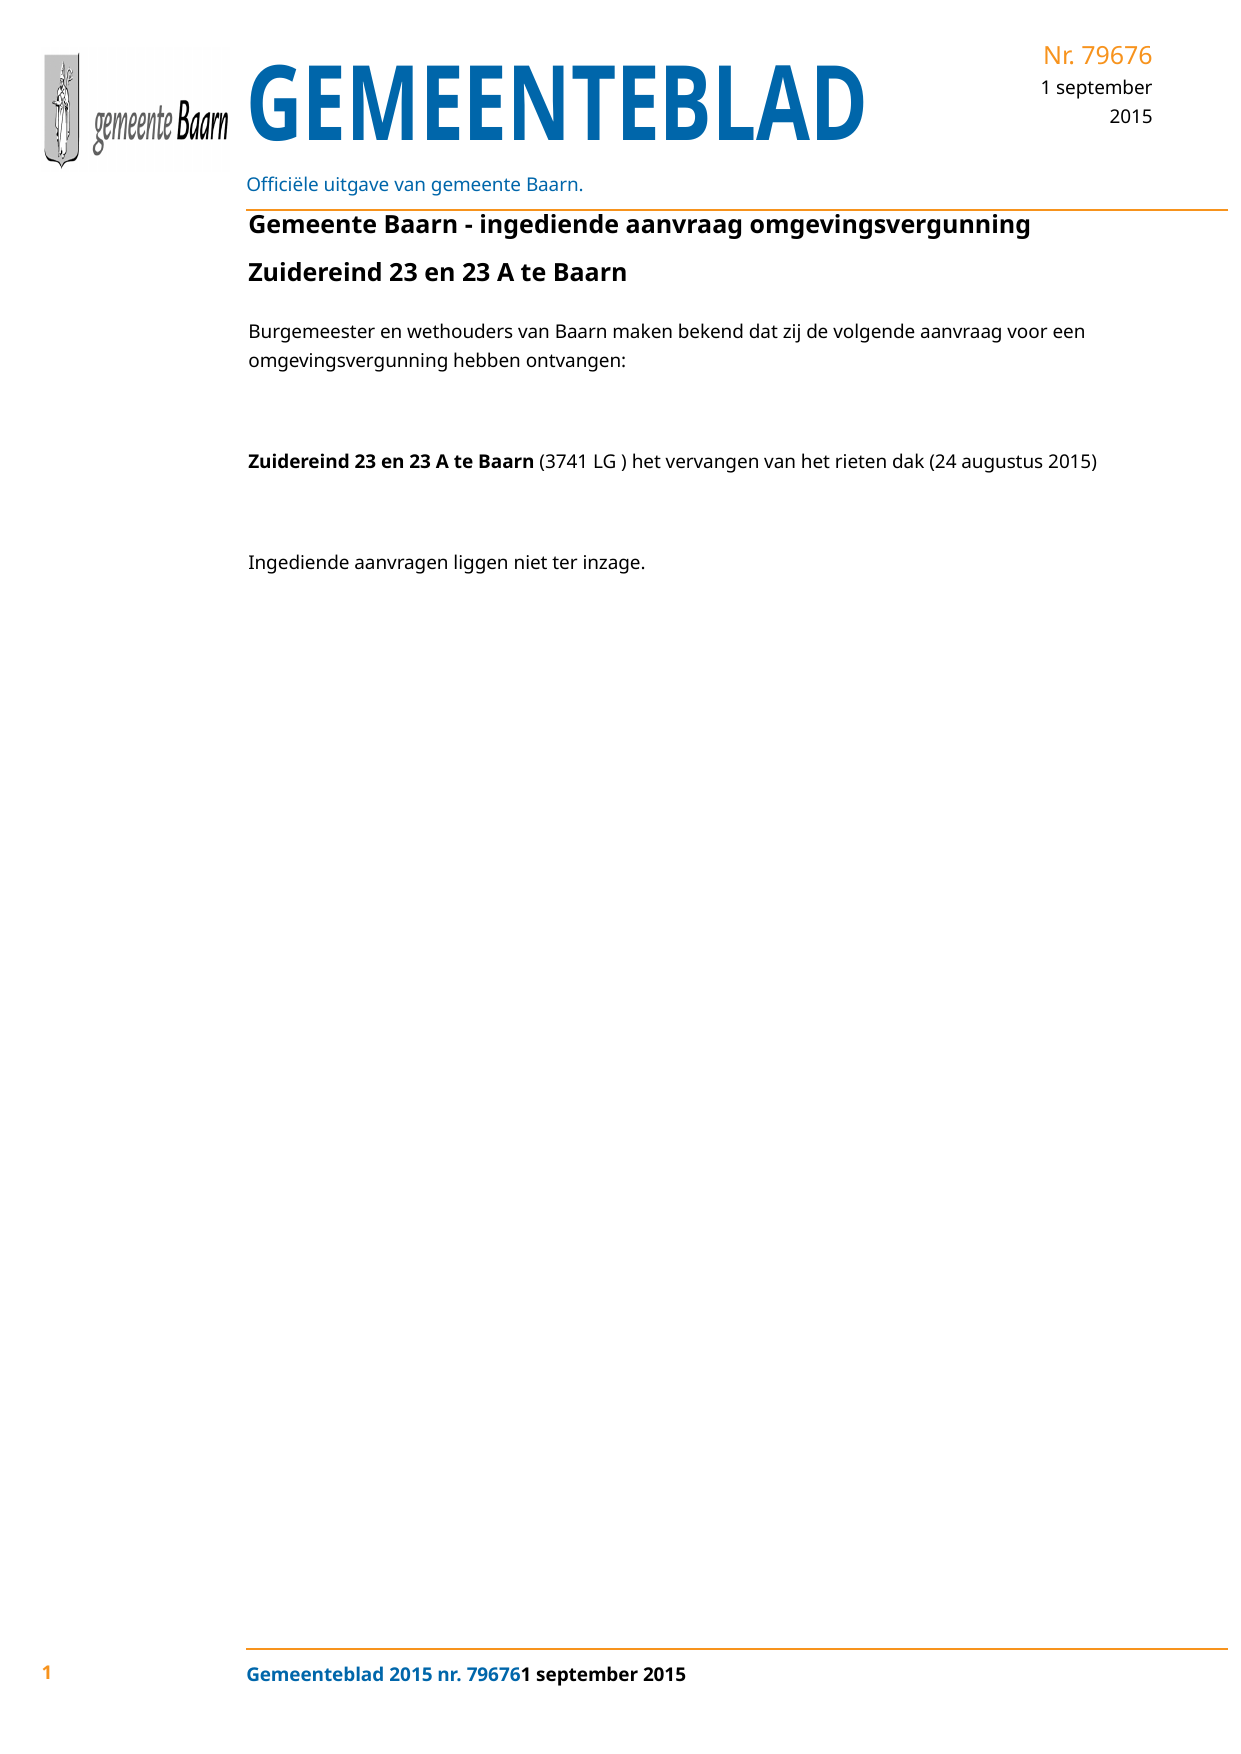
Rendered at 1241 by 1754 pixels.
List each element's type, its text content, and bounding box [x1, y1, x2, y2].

text Zuidereind 23 en 23 A te Baarn (3741 LG ) het vervangen van het rieten dak (24 augustus 2015) [248, 448, 1152, 474]
text Ingediende aanvragen liggen niet ter inzage. [248, 549, 1152, 575]
text Burgemeester en wethouders van Baarn maken bekend dat zij de volgende aanvraag voor een omgevingsvergunning hebben ontvangen: [248, 318, 1152, 373]
picture [41, 47, 231, 172]
text Gemeente Baarn - ingediende aanvraag omgevingsvergunning Zuidereind 23 en 23 A te Baarn [248, 211, 1152, 288]
